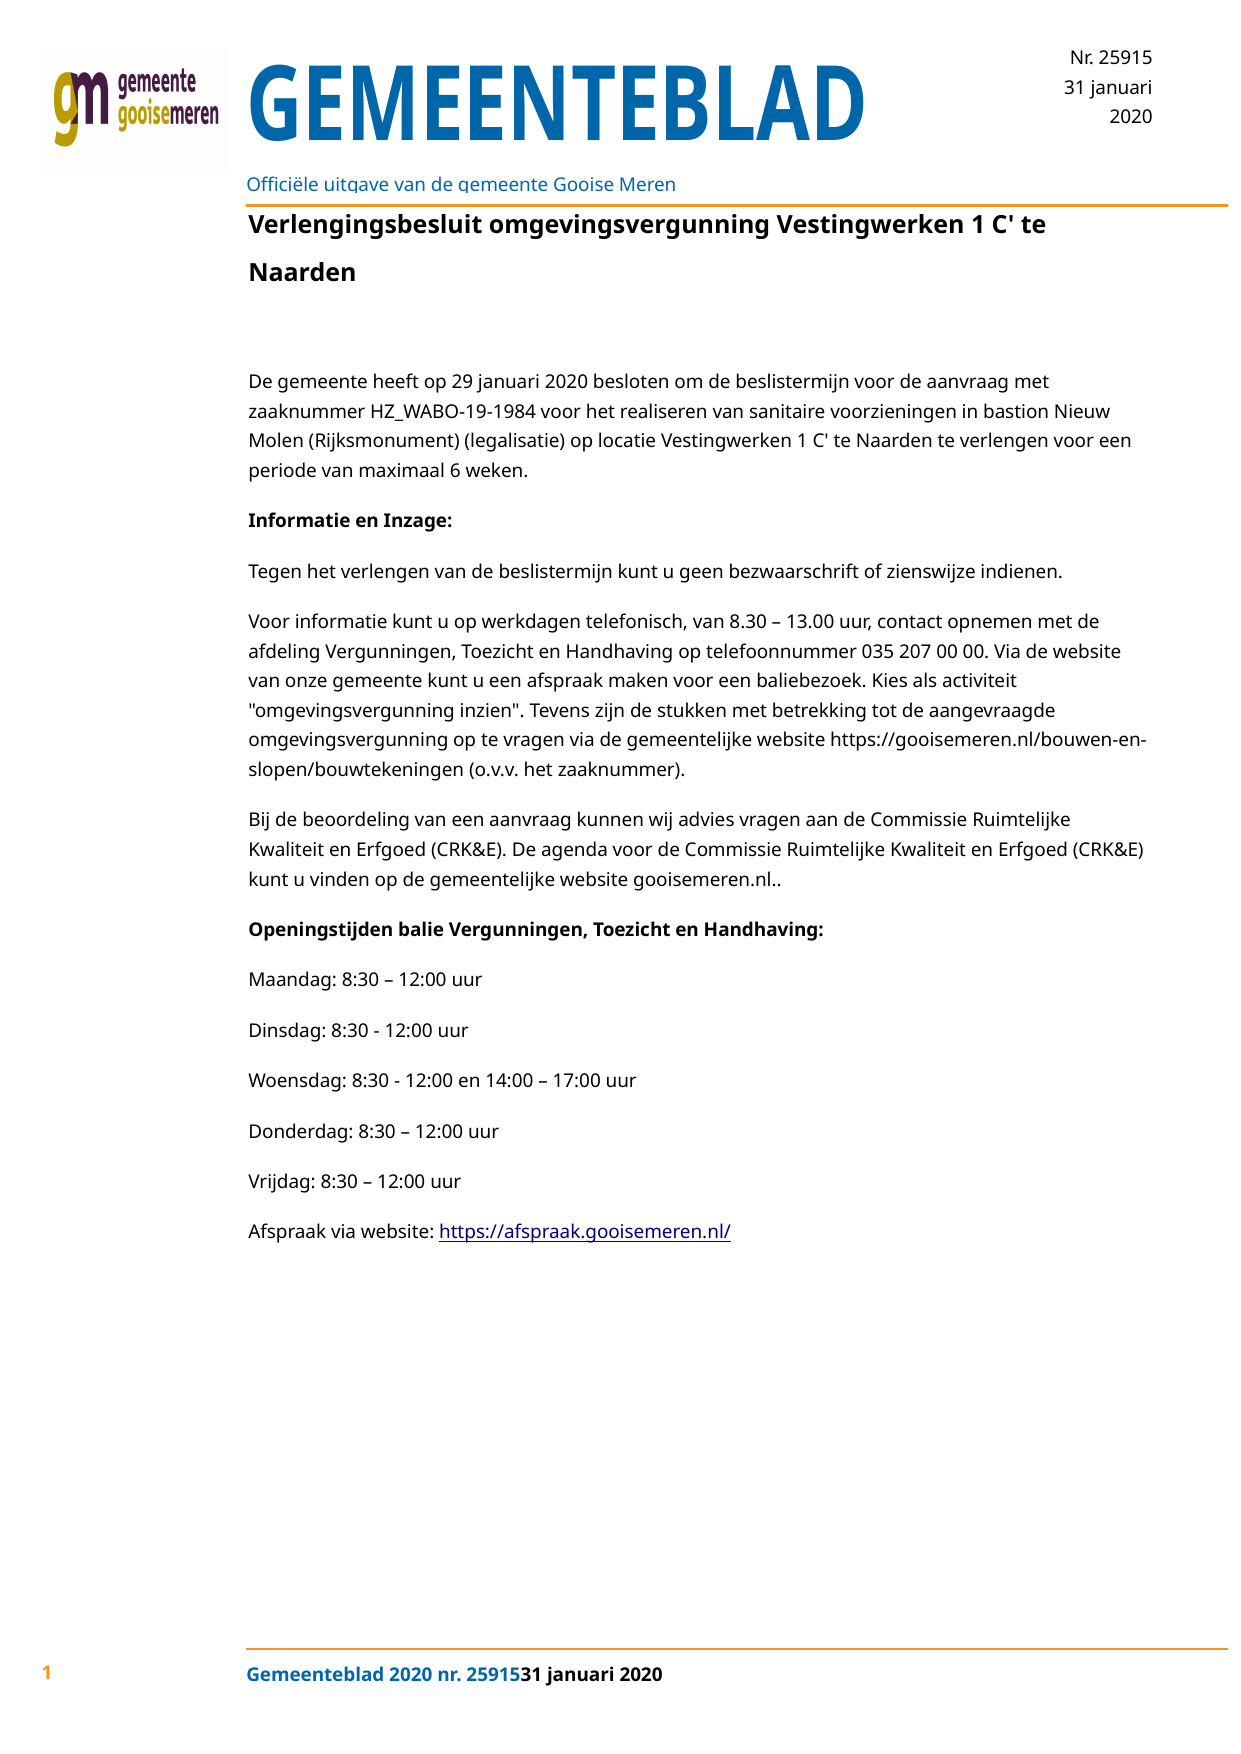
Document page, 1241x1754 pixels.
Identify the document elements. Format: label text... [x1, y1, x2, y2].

text Maandag: 8:30 – 12:00 uur [248, 967, 1152, 992]
text Donderdag: 8:30 – 12:00 uur [248, 1118, 1152, 1144]
text De gemeente heeft op 29 januari 2020 besloten om de beslistermijn voor de aanvraag met zaaknummer HZ_WABO-19-1984 voor het realiseren van sanitaire voorzieningen in bastion Nieuw Molen (Rijksmonument) (legalisatie) op locatie Vestingwerken 1 C' te Naarden te verlengen voor een periode van maximaal 6 weken. [248, 368, 1152, 483]
text Vrijdag: 8:30 – 12:00 uur [248, 1168, 1152, 1194]
text Bij de beoordeling van een aanvraag kunnen wij advies vragen aan de Commissie Ruimtelijke Kwaliteit en Erfgoed (CRK&E). De agenda voor de Commissie Ruimtelijke Kwaliteit en Erfgoed (CRK&E) kunt u vinden op de gemeentelijke website gooisemeren.nl.. [248, 807, 1152, 892]
text Tegen het verlengen van de beslistermijn kunt u geen bezwaarschrift of zienswijze indienen. [248, 558, 1152, 584]
text Woensdag: 8:30 - 12:00 en 14:00 – 17:00 uur [248, 1067, 1152, 1093]
text Voor informatie kunt u op werkdagen telefonisch, van 8.30 – 13.00 uur, contact opnemen met de afdeling Vergunningen, Toezicht en Handhaving op telefoonnummer 035 207 00 00. Via de website van onze gemeente kunt u een afspraak maken voor een baliebezoek. Kies als activiteit "omgevingsvergunning inzien". Tevens zijn de stukken met betrekking tot de aangevraagde omgevingsvergunning op te vragen via de gemeentelijke website https://gooisemeren.nl/bouwen-en-slopen/bouwtekeningen (o.v.v. het zaaknummer). [248, 608, 1152, 782]
text Dinsdag: 8:30 - 12:00 uur [248, 1017, 1152, 1043]
picture [41, 47, 231, 172]
text Afspraak via website: https://afspraak.gooisemeren.nl/ [248, 1219, 1152, 1244]
text Openingstijden balie Vergunningen, Toezicht en Handhaving: [248, 916, 1152, 942]
text Informatie en Inzage: [248, 507, 1152, 533]
text Verlengingsbesluit omgevingsvergunning Vestingwerken 1 C' te Naarden [248, 207, 1152, 288]
